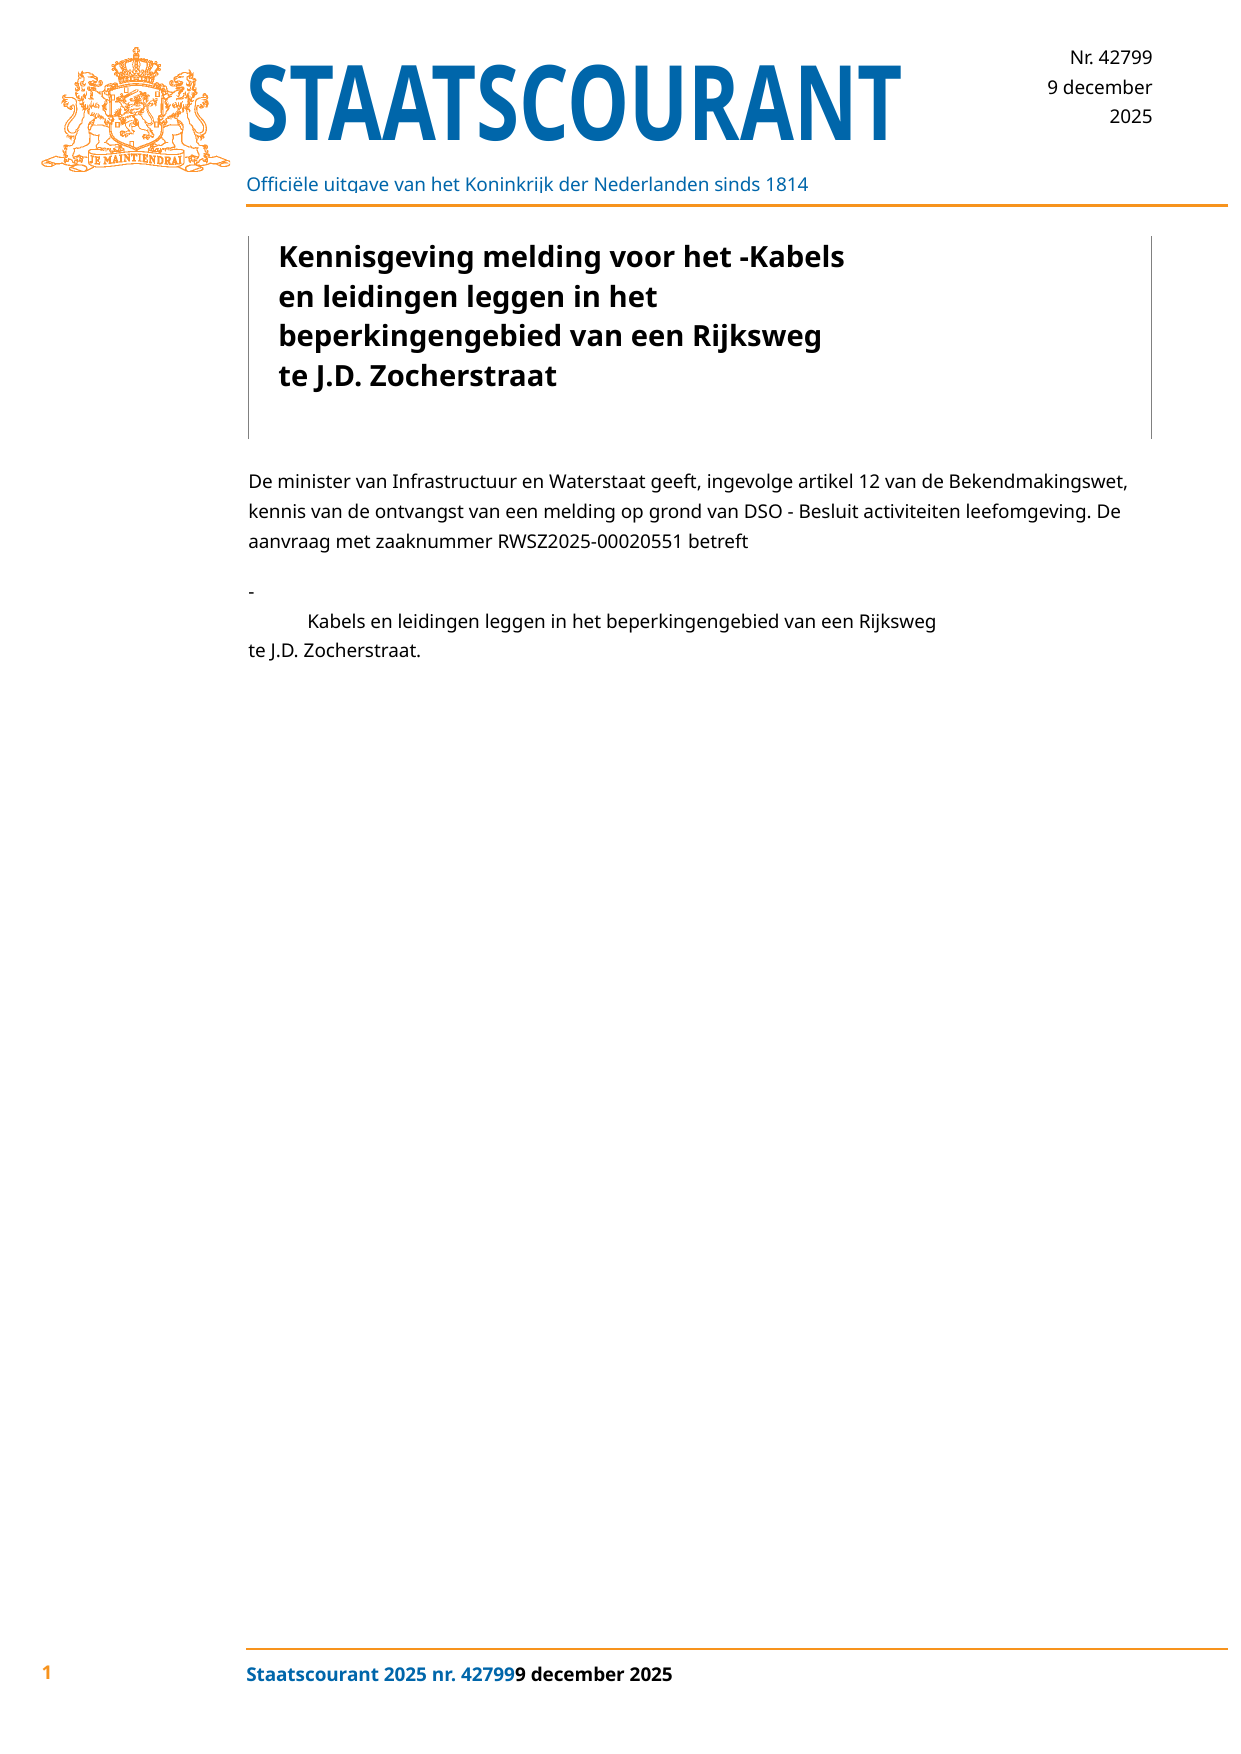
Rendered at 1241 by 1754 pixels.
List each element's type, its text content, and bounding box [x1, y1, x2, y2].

table_header Kennisgeving melding voor het -Kabels en leidingen leggen in het beperkingengebied van een Rijksweg te J.D. Zocherstraat [249, 236, 850, 439]
table_header [850, 236, 912, 413]
text De minister van Infrastructuur en Waterstaat geeft, ingevolge artikel 12 van de Bekendmakingswet, kennis van de ontvangst van een melding op grond van DSO - Besluit activiteiten leefomgeving. De aanvraag met zaaknummer RWSZ2025-00020551 betreft [248, 469, 1152, 553]
table_header [850, 414, 1151, 439]
list Kabels en leidingen leggen in het beperkingengebied van een Rijksweg [248, 608, 1152, 633]
picture [912, 236, 1090, 414]
table_header [1090, 236, 1151, 413]
picture [41, 47, 231, 172]
text te J.D. Zocherstraat. [248, 637, 1152, 663]
